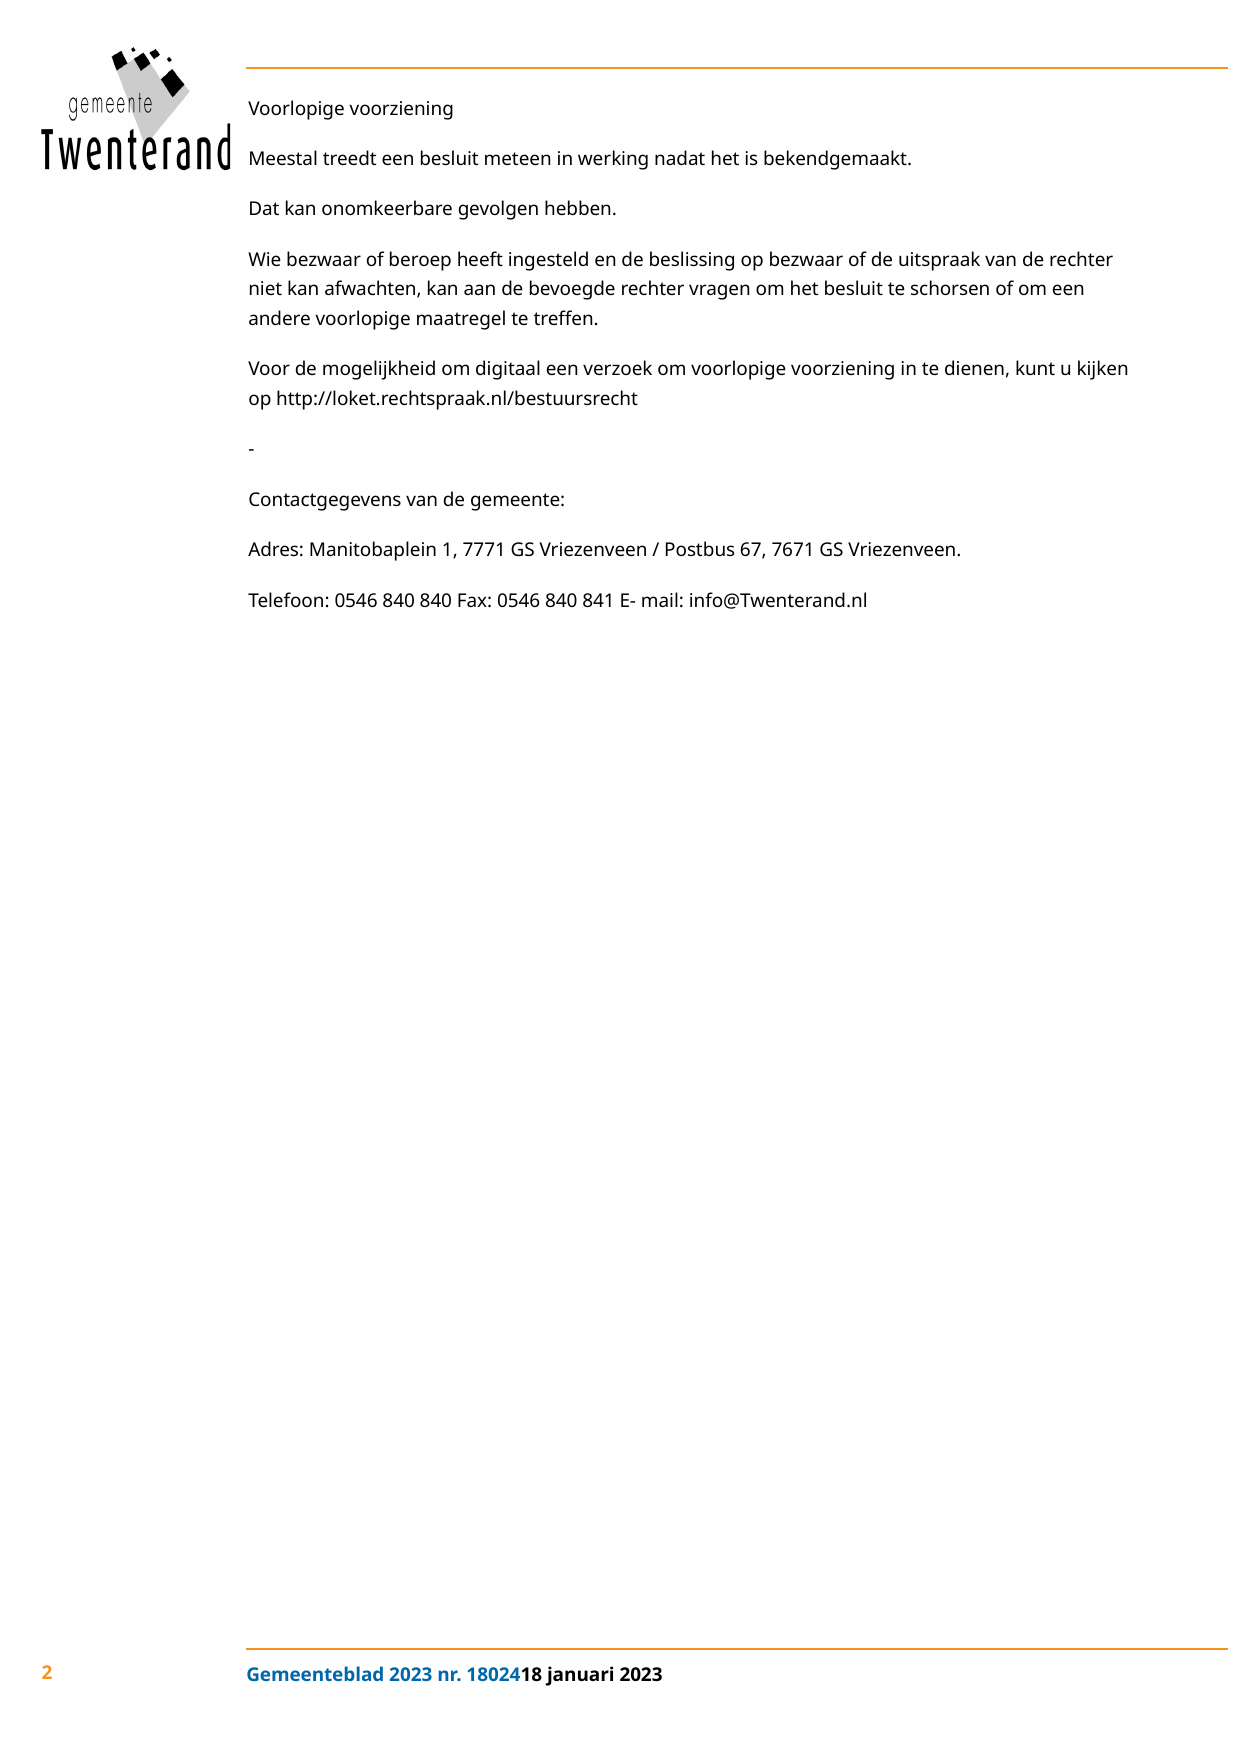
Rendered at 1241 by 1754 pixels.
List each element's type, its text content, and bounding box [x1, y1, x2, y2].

text Wie bezwaar of beroep heeft ingesteld en de beslissing op bezwaar of de uitspraak van de rechter niet kan afwachten, kan aan de bevoegde rechter vragen om het besluit te schorsen of om een andere voorlopige maatregel te treffen. [248, 246, 1152, 331]
text - [248, 436, 1152, 461]
text Voorlopige voorziening [248, 95, 1152, 121]
text Voor de mogelijkheid om digitaal een verzoek om voorlopige voorziening in te dienen, kunt u kijken op http://loket.rechtspraak.nl/bestuursrecht [248, 356, 1152, 411]
text Dat kan onomkeerbare gevolgen hebben. [248, 196, 1152, 221]
picture [41, 47, 231, 172]
text Telefoon: 0546 840 840 Fax: 0546 840 841 E- mail: info@Twenterand.nl [248, 587, 1152, 613]
text Adres: Manitobaplein 1, 7771 GS Vriezenveen / Postbus 67, 7671 GS Vriezenveen. [248, 536, 1152, 562]
text Contactgegevens van de gemeente: [248, 486, 1152, 512]
text Meestal treedt een besluit meteen in werking nadat het is bekendgemaakt. [248, 145, 1152, 171]
